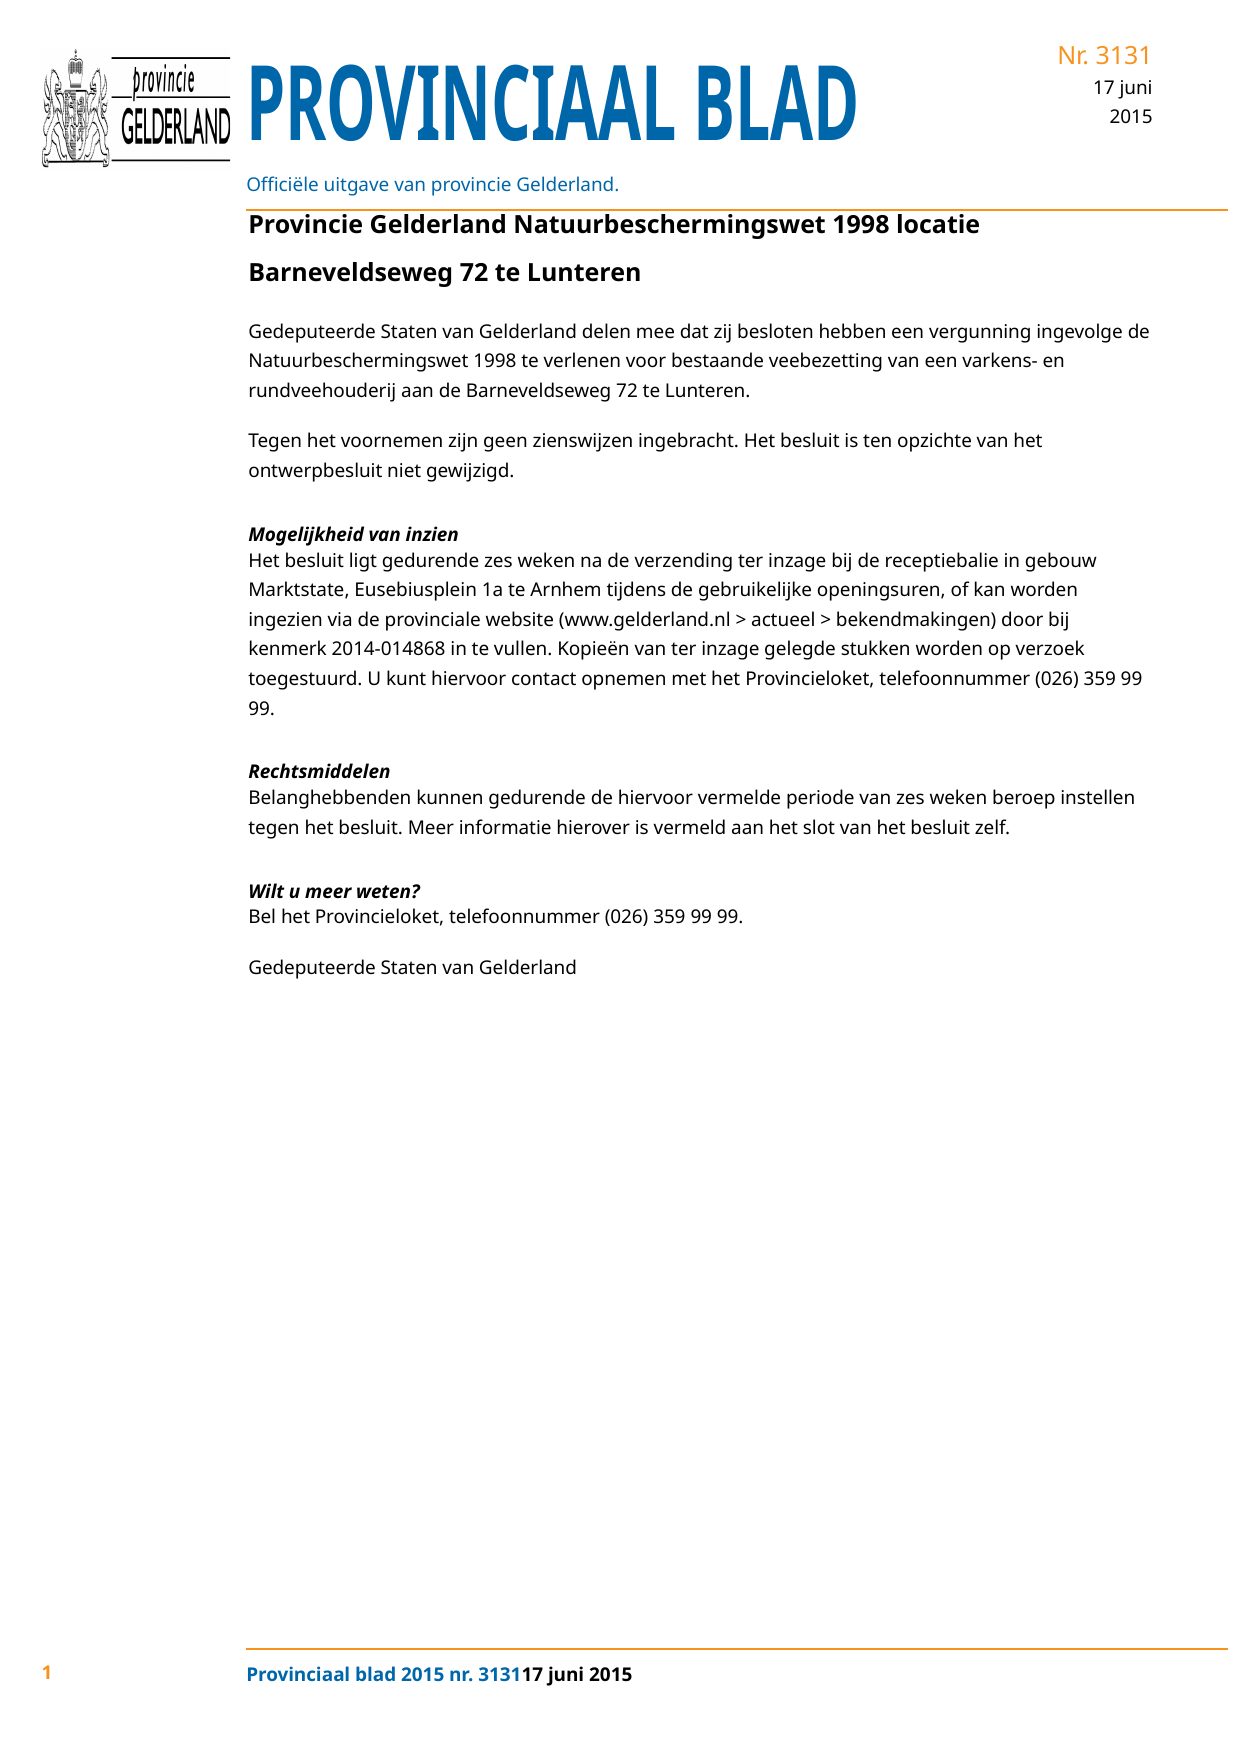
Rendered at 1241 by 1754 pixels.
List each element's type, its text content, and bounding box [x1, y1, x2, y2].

text Provincie Gelderland Natuurbeschermingswet 1998 locatie Barneveldseweg 72 te Lunteren [248, 211, 1152, 288]
text Mogelijkheid van inzien [248, 521, 1152, 547]
text Gedeputeerde Staten van Gelderland [248, 954, 1152, 980]
picture [41, 47, 231, 172]
text Wilt u meer weten? [248, 878, 1152, 904]
text Bel het Provincieloket, telefoonnummer (026) 359 99 99. [248, 904, 1152, 929]
text Het besluit ligt gedurende zes weken na de verzending ter inzage bij de receptiebalie in gebouw Marktstate, Eusebiusplein 1a te Arnhem tijdens de gebruikelijke openingsuren, of kan worden ingezien via de provinciale website (www.gelderland.nl > actueel > bekendmakingen) door bij kenmerk 2014-014868 in te vullen. Kopieën van ter inzage gelegde stukken worden op verzoek toegestuurd. U kunt hiervoor contact opnemen met het Provincieloket, telefoonnummer (026) 359 99 99. [248, 547, 1152, 720]
text Gedeputeerde Staten van Gelderland delen mee dat zij besloten hebben een vergunning ingevolge de Natuurbeschermingswet 1998 te verlenen voor bestaande veebezetting van een varkens- en rundveehouderij aan de Barneveldseweg 72 te Lunteren. [248, 318, 1152, 403]
text Belanghebbenden kunnen gedurende de hiervoor vermelde periode van zes weken beroep instellen tegen het besluit. Meer informatie hierover is vermeld aan het slot van het besluit zelf. [248, 784, 1152, 840]
text Tegen het voornemen zijn geen zienswijzen ingebracht. Het besluit is ten opzichte van het ontwerpbesluit niet gewijzigd. [248, 427, 1152, 483]
text Rechtsmiddelen [248, 759, 1152, 784]
